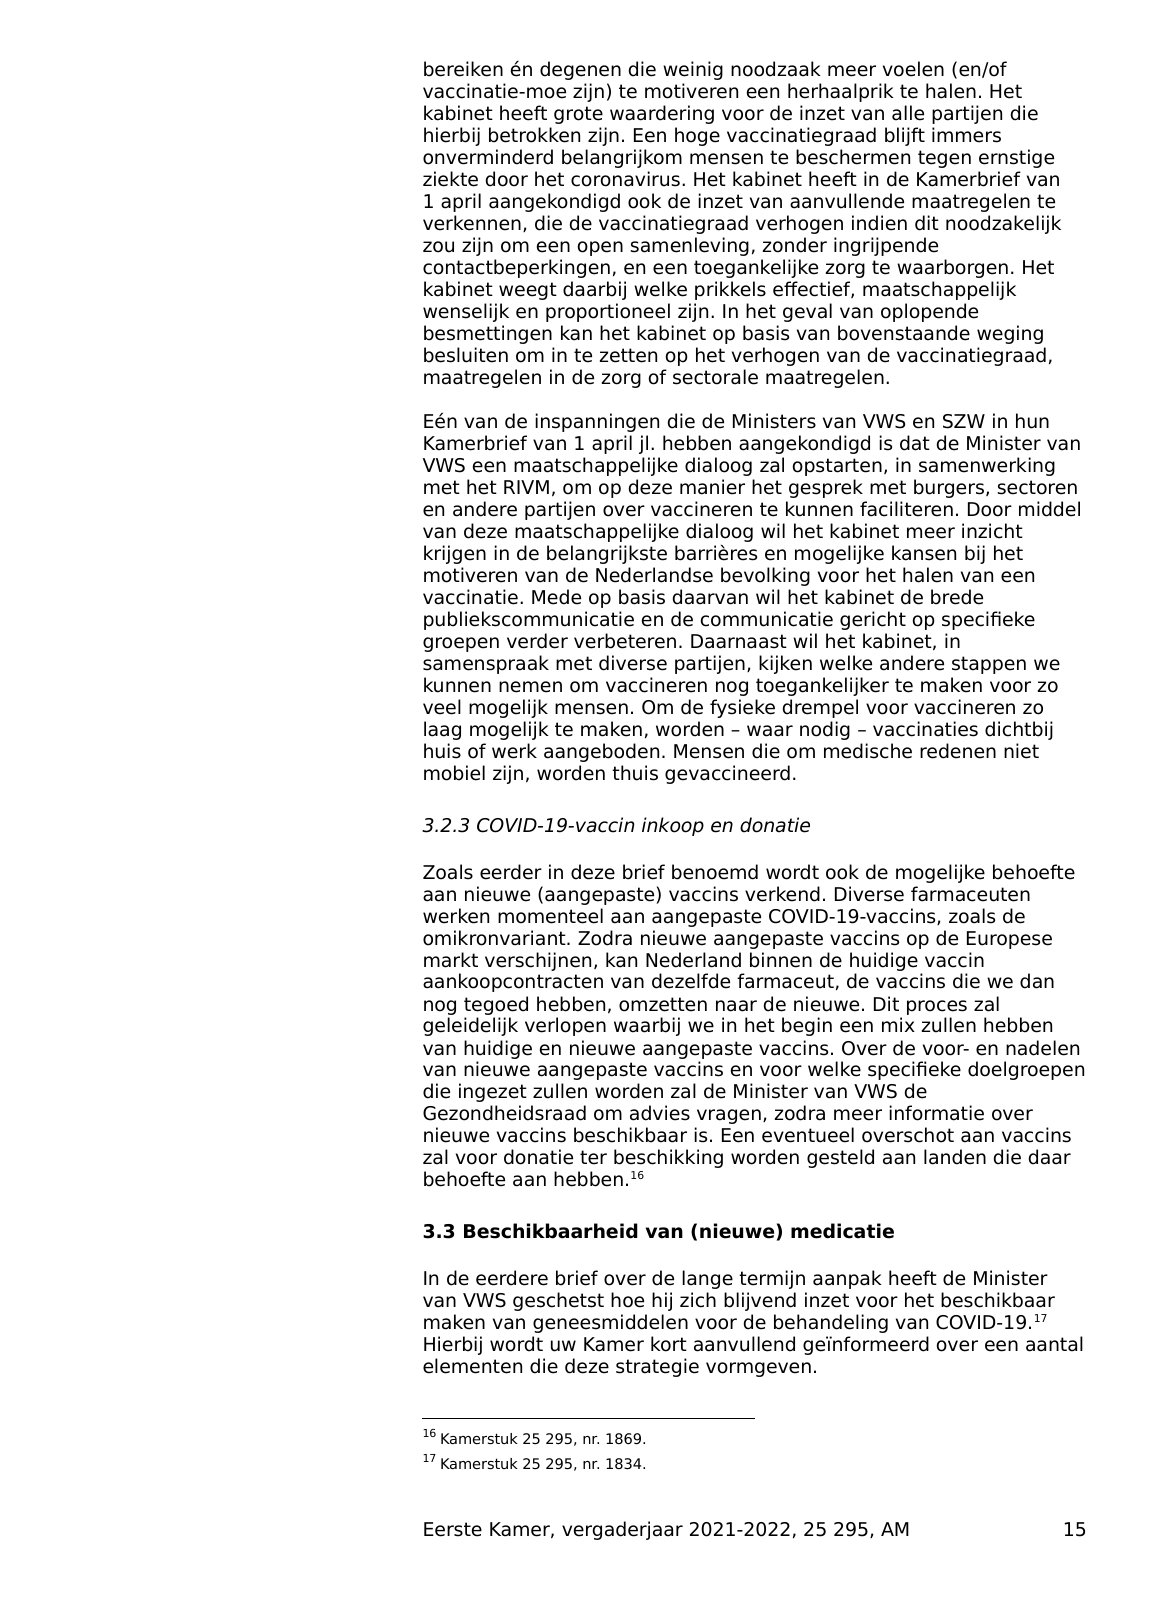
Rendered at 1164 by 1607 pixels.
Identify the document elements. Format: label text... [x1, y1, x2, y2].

text Kamerstuk 25 295, nr. 1834. [422, 1452, 1087, 1474]
text Kamerstuk 25 295, nr. 1869. [422, 1427, 1087, 1449]
subtitle 3.3 Beschikbaarheid van (nieuwe) medicatie [422, 1221, 1087, 1243]
text In de eerdere brief over de lange termijn aanpak heeft de Minister van VWS geschetst hoe hij zich blijvend inzet voor het beschikbaar maken van geneesmiddelen voor de behandeling van COVID-19. Hierbij wordt uw Kamer kort aanvullend geïnformeerd over een aantal elementen die deze strategie vormgeven. [422, 1268, 1087, 1378]
text Zoals eerder in deze brief benoemd wordt ook de mogelijke behoefte aan nieuwe (aangepaste) vaccins verkend. Diverse farmaceuten werken momenteel aan aangepaste COVID-19-vaccins, zoals de omikronvariant. Zodra nieuwe aangepaste vaccins op de Europese markt verschijnen, kan Nederland binnen de huidige vaccin aankoopcontracten van dezelfde farmaceut, de vaccins die we dan nog tegoed hebben, omzetten naar de nieuwe. Dit proces zal geleidelijk verlopen waarbij we in het begin een mix zullen hebben van huidige en nieuwe aangepaste vaccins. Over de voor- en nadelen van nieuwe aangepaste vaccins en voor welke specifieke doelgroepen die ingezet zullen worden zal de Minister van VWS de Gezondheidsraad om advies vragen, zodra meer informatie over nieuwe vaccins beschikbaar is. Een eventueel overschot aan vaccins zal voor donatie ter beschikking worden gesteld aan landen die daar behoefte aan hebben. [422, 862, 1087, 1191]
text Eén van de inspanningen die de Ministers van VWS en SZW in hun Kamerbrief van 1 april jl. hebben aangekondigd is dat de Minister van VWS een maatschappelijke dialoog zal opstarten, in samenwerking met het RIVM, om op deze manier het gesprek met burgers, sectoren en andere partijen over vaccineren te kunnen faciliteren. Door middel van deze maatschappelijke dialoog wil het kabinet meer inzicht krijgen in de belangrijkste barrières en mogelijke kansen bij het motiveren van de Nederlandse bevolking voor het halen van een vaccinatie. Mede op basis daarvan wil het kabinet de brede publiekscommunicatie en de communicatie gericht op specifieke groepen verder verbeteren. Daarnaast wil het kabinet, in samenspraak met diverse partijen, kijken welke andere stappen we kunnen nemen om vaccineren nog toegankelijker te maken voor zo veel mogelijk mensen. Om de fysieke drempel voor vaccineren zo laag mogelijk te maken, worden – waar nodig – vaccinaties dichtbij huis of werk aangeboden. Mensen die om medische redenen niet mobiel zijn, worden thuis gevaccineerd. [422, 411, 1087, 784]
subtitle 3.2.3 COVID-19-vaccin inkoop en donatie [422, 814, 1087, 837]
text bereiken én degenen die weinig noodzaak meer voelen (en/of vaccinatie-moe zijn) te motiveren een herhaalprik te halen. Het kabinet heeft grote waardering voor de inzet van alle partijen die hierbij betrokken zijn. Een hoge vaccinatiegraad blijft immers onverminderd belangrijkom mensen te beschermen tegen ernstige ziekte door het coronavirus. Het kabinet heeft in de Kamerbrief van 1 april aangekondigd ook de inzet van aanvullende maatregelen te verkennen, die de vaccinatiegraad verhogen indien dit noodzakelijk zou zijn om een open samenleving, zonder ingrijpende contactbeperkingen, en een toegankelijke zorg te waarborgen. Het kabinet weegt daarbij welke prikkels effectief, maatschappelijk wenselijk en proportioneel zijn. In het geval van oplopende besmettingen kan het kabinet op basis van bovenstaande weging besluiten om in te zetten op het verhogen van de vaccinatiegraad, maatregelen in de zorg of sectorale maatregelen. [422, 59, 1087, 389]
